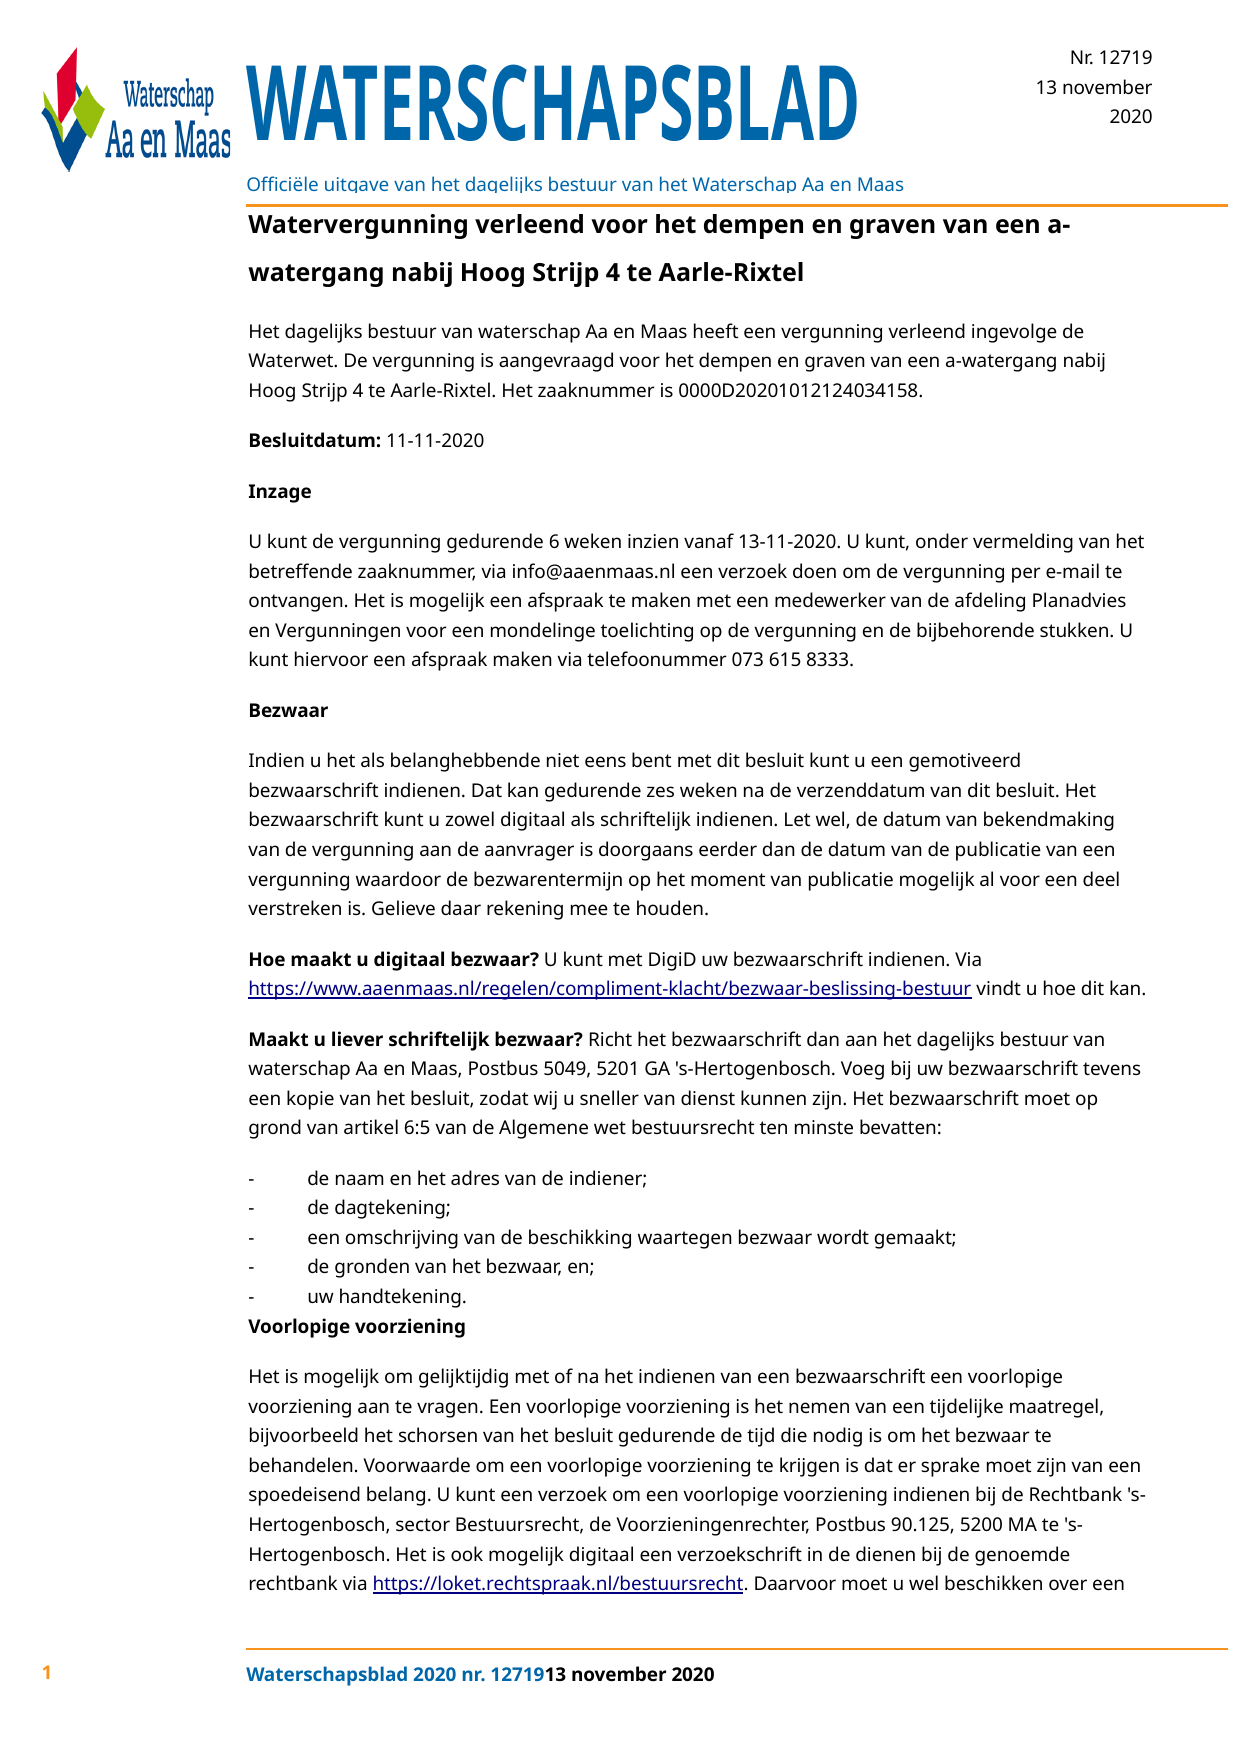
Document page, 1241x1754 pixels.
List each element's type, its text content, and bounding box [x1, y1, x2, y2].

list een omschrijving van de beschikking waartegen bezwaar wordt gemaakt; [248, 1224, 1152, 1250]
text Inzage [248, 478, 1152, 504]
text Bezwaar [248, 697, 1152, 723]
text U kunt de vergunning gedurende 6 weken inzien vanaf 13-11-2020. U kunt, onder vermelding van het betreffende zaaknummer, via info@aaenmaas.nl een verzoek doen om de vergunning per e-mail te ontvangen. Het is mogelijk een afspraak te maken met een medewerker van de afdeling Planadvies en Vergunningen voor een mondelinge toelichting op de vergunning en de bijbehorende stukken. U kunt hiervoor een afspraak maken via telefoonummer 073 615 8333. [248, 528, 1152, 672]
text Watervergunning verleend voor het dempen en graven van een a-watergang nabij Hoog Strijp 4 te Aarle-Rixtel [248, 207, 1152, 288]
picture [41, 47, 231, 172]
text Het dagelijks bestuur van waterschap Aa en Maas heeft een vergunning verleend ingevolge de Waterwet. De vergunning is aangevraagd voor het dempen en graven van een a-watergang nabij Hoog Strijp 4 te Aarle-Rixtel. Het zaaknummer is 0000D20201012124034158. [248, 318, 1152, 403]
list de gronden van het bezwaar, en; [248, 1254, 1152, 1279]
text Besluitdatum: 11-11-2020 [248, 427, 1152, 453]
text Maakt u liever schriftelijk bezwaar? Richt het bezwaarschrift dan aan het dagelijks bestuur van waterschap Aa en Maas, Postbus 5049, 5201 GA 's-Hertogenbosch. Voeg bij uw bezwaarschrift tevens een kopie van het besluit, zodat wij u sneller van dienst kunnen zijn. Het bezwaarschrift moet op grond van artikel 6:5 van de Algemene wet bestuursrecht ten minste bevatten: [248, 1026, 1152, 1140]
list de naam en het adres van de indiener; [248, 1165, 1152, 1191]
text Voorlopige voorziening [248, 1313, 1152, 1339]
list uw handtekening. [248, 1283, 1152, 1309]
list de dagtekening; [248, 1194, 1152, 1220]
text Indien u het als belanghebbende niet eens bent met dit besluit kunt u een gemotiveerd bezwaarschrift indienen. Dat kan gedurende zes weken na de verzenddatum van dit besluit. Het bezwaarschrift kunt u zowel digitaal als schriftelijk indienen. Let wel, de datum van bekendmaking van de vergunning aan de aanvrager is doorgaans eerder dan de datum van de publicatie van een vergunning waardoor de bezwarentermijn op het moment van publicatie mogelijk al voor een deel verstreken is. Gelieve daar rekening mee te houden. [248, 747, 1152, 921]
text Het is mogelijk om gelijktijdig met of na het indienen van een bezwaarschrift een voorlopige voorziening aan te vragen. Een voorlopige voorziening is het nemen van een tijdelijke maatregel, bijvoorbeeld het schorsen van het besluit gedurende de tijd die nodig is om het bezwaar te behandelen. Voorwaarde om een voorlopige voorziening te krijgen is dat er sprake moet zijn van een spoedeisend belang. U kunt een verzoek om een voorlopige voorziening indienen bij de Rechtbank 's-Hertogenbosch, sector Bestuursrecht, de Voorzieningenrechter, Postbus 90.125, 5200 MA te 's-Hertogenbosch. Het is ook mogelijk digitaal een verzoekschrift in de dienen bij de genoemde rechtbank via https://loket.rechtspraak.nl/bestuursrecht. Daarvoor moet u wel beschikken over een [248, 1363, 1152, 1596]
text Hoe maakt u digitaal bezwaar? U kunt met DigiD uw bezwaarschrift indienen. Via https://www.aaenmaas.nl/regelen/compliment-klacht/bezwaar-beslissing-bestuur vindt u hoe dit kan. [248, 946, 1152, 1001]
